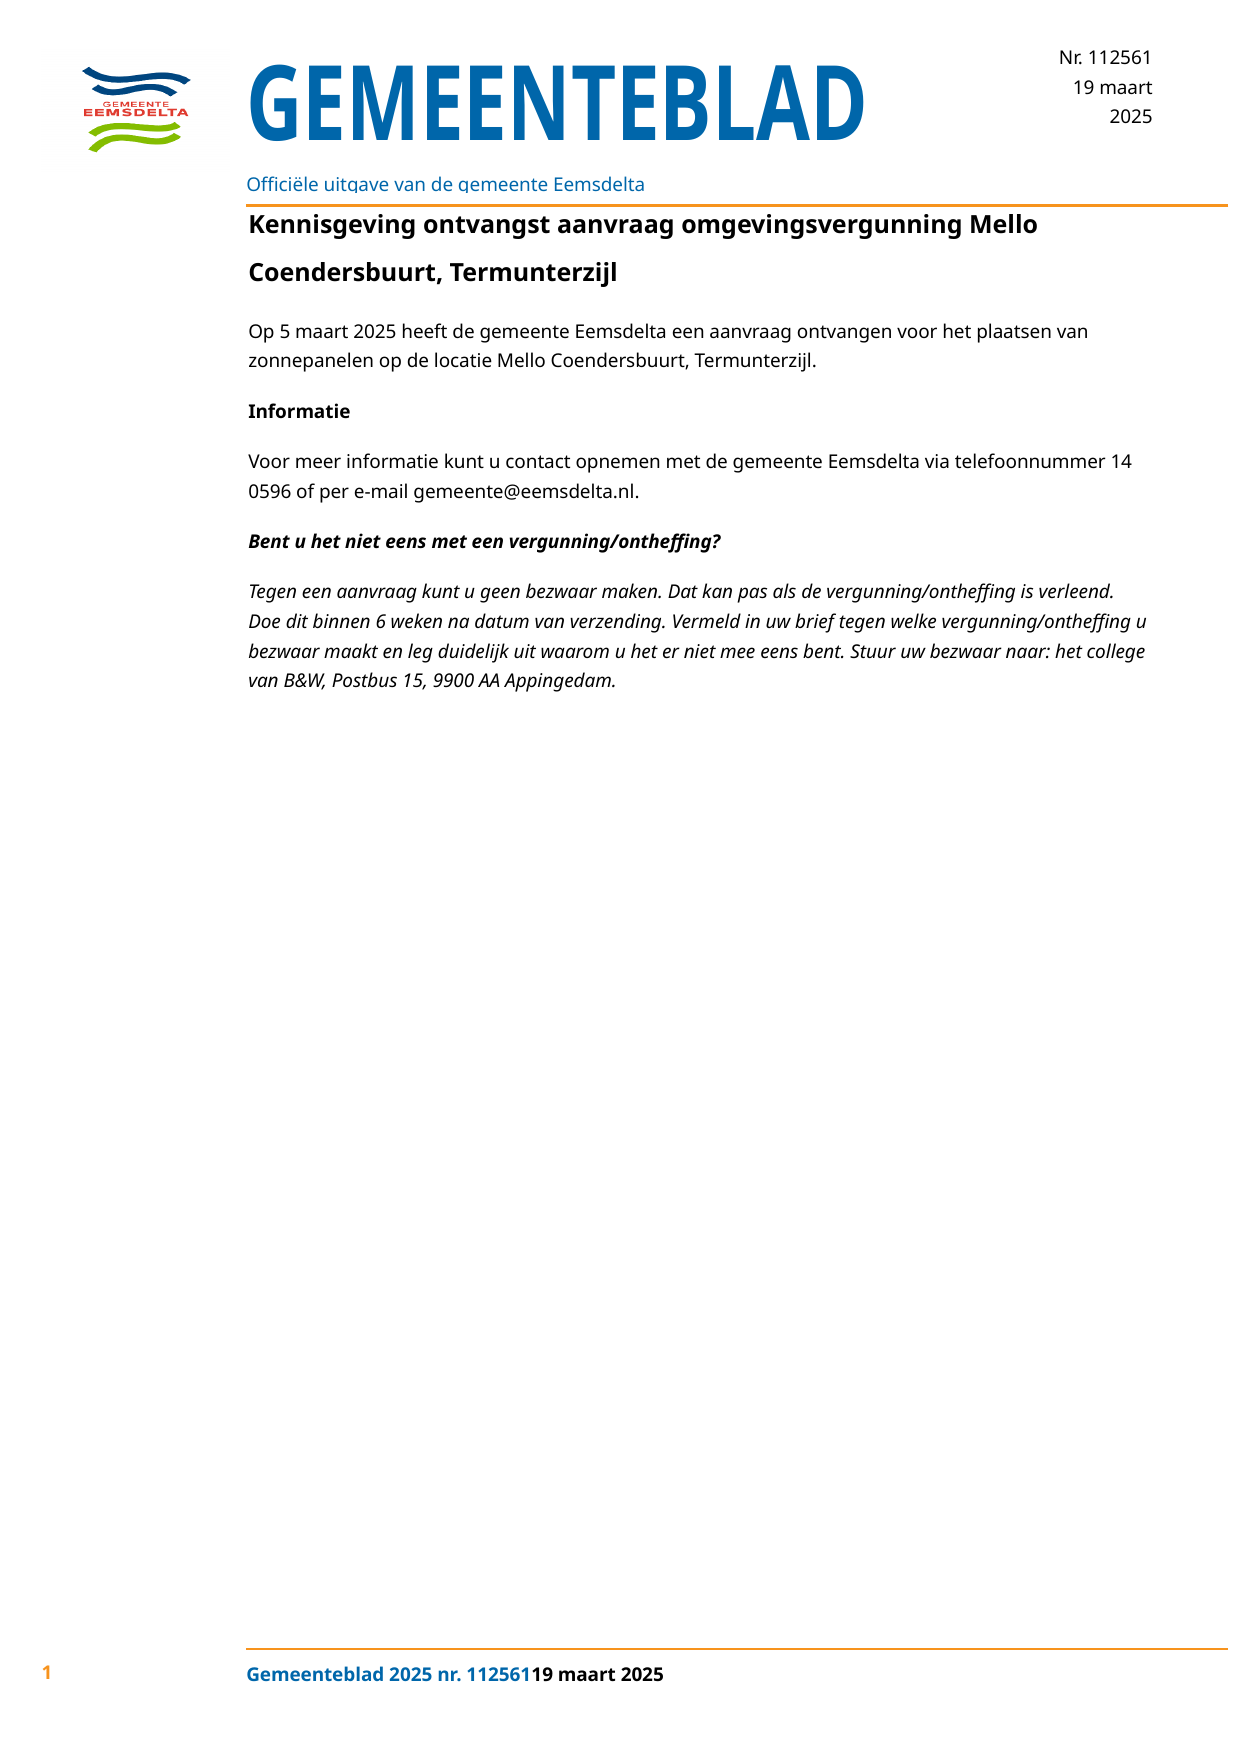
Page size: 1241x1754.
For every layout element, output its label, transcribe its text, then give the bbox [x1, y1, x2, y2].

text Informatie [248, 398, 1152, 424]
text Voor meer informatie kunt u contact opnemen met de gemeente Eemsdelta via telefoonnummer 14 0596 of per e-mail gemeente@eemsdelta.nl. [248, 448, 1152, 504]
text Kennisgeving ontvangst aanvraag omgevingsvergunning Mello Coendersbuurt, Termunterzijl [248, 207, 1152, 288]
picture [41, 47, 231, 172]
text Tegen een aanvraag kunt u geen bezwaar maken. Dat kan pas als de vergunning/ontheffing is verleend. Doe dit binnen 6 weken na datum van verzending. Vermeld in uw brief tegen welke vergunning/ontheffing u bezwaar maakt en leg duidelijk uit waarom u het er niet mee eens bent. Stuur uw bezwaar naar: het college van B&W, Postbus 15, 9900 AA Appingedam. [248, 579, 1152, 693]
text Op 5 maart 2025 heeft de gemeente Eemsdelta een aanvraag ontvangen voor het plaatsen van zonnepanelen op de locatie Mello Coendersbuurt, Termunterzijl. [248, 318, 1152, 373]
text Bent u het niet eens met een vergunning/ontheffing? [248, 528, 1152, 554]
